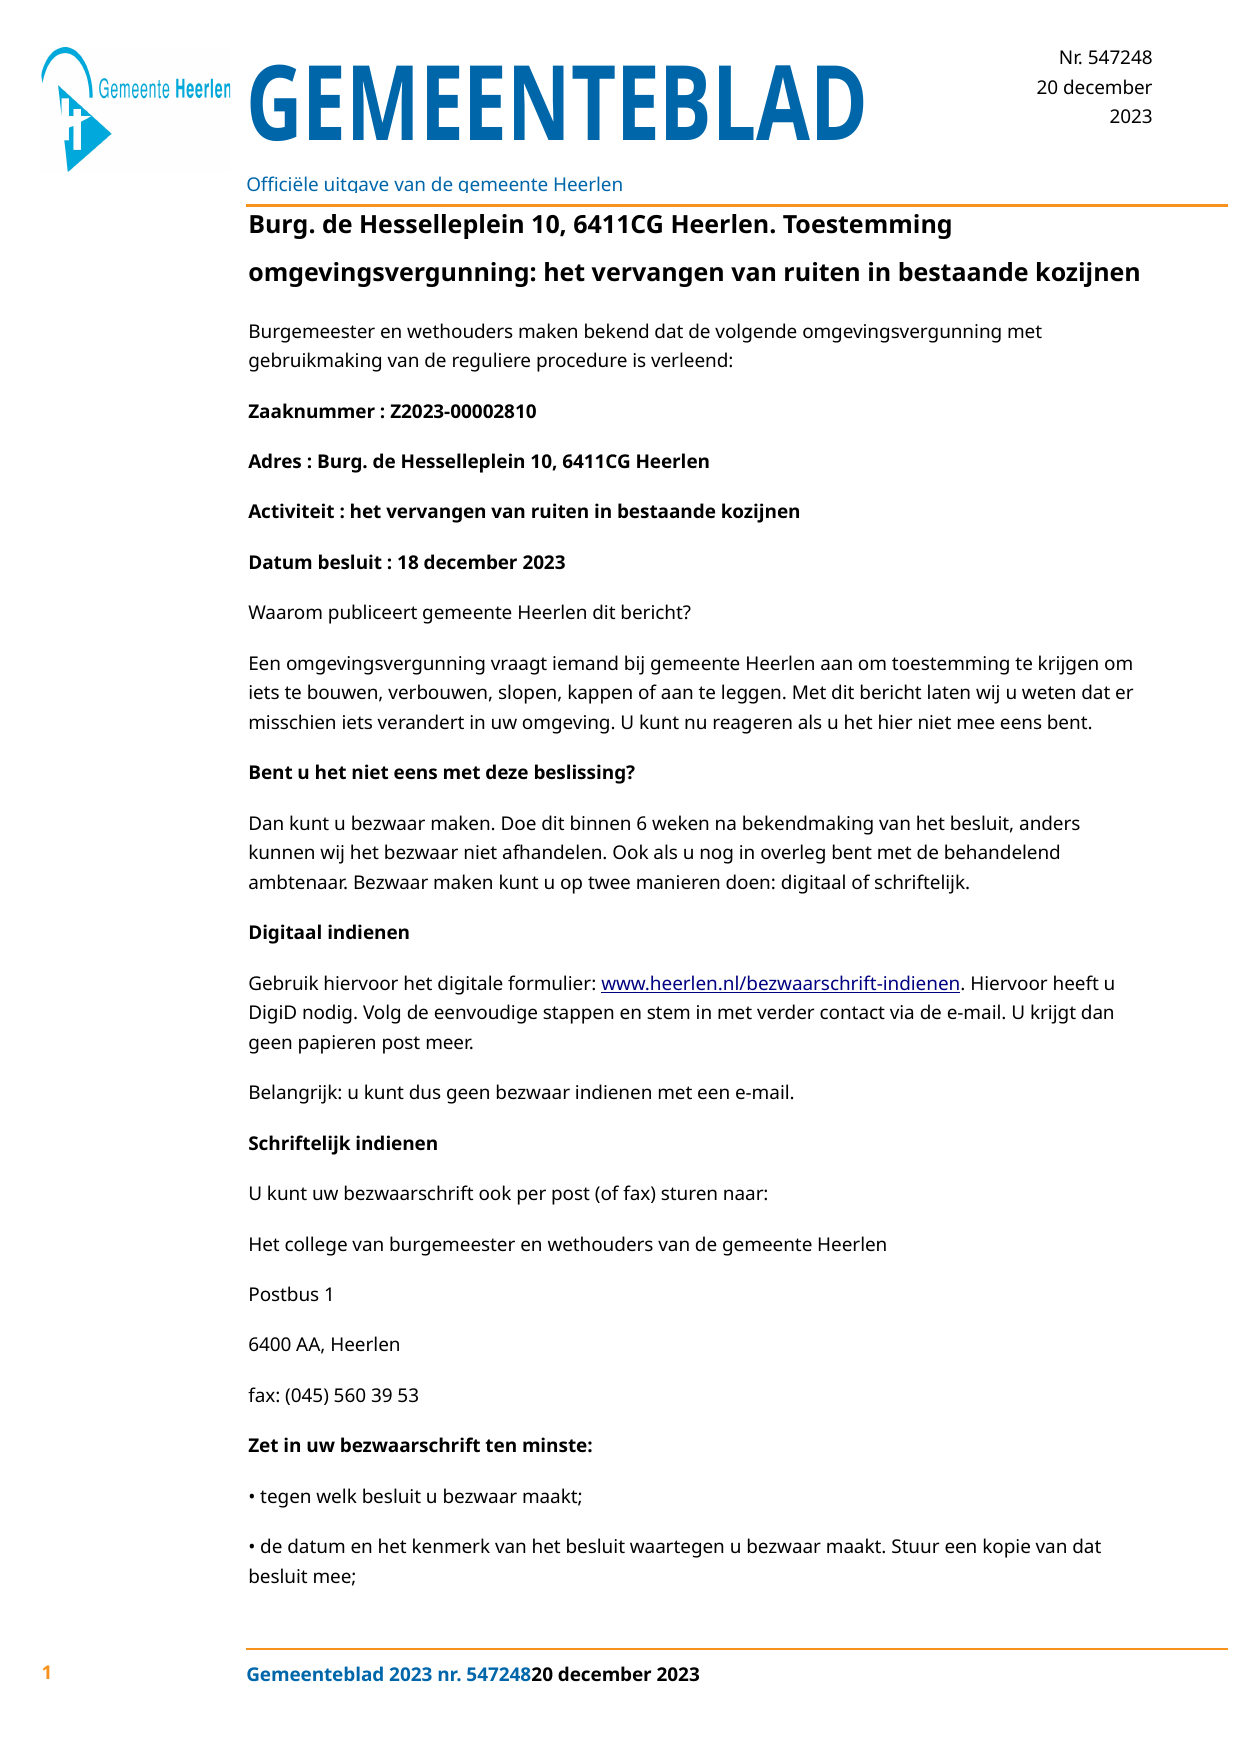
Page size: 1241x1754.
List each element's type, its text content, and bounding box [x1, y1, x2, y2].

text U kunt uw bezwaarschrift ook per post (of fax) sturen naar: [248, 1180, 1152, 1206]
text Dan kunt u bezwaar maken. Doe dit binnen 6 weken na bekendmaking van het besluit, anders kunnen wij het bezwaar niet afhandelen. Ook als u nog in overleg bent met de behandelend ambtenaar. Bezwaar maken kunt u op twee manieren doen: digitaal of schriftelijk. [248, 810, 1152, 895]
text • tegen welk besluit u bezwaar maakt; [248, 1483, 1152, 1509]
text Een omgevingsvergunning vraagt iemand bij gemeente Heerlen aan om toestemming te krijgen om iets te bouwen, verbouwen, slopen, kappen of aan te leggen. Met dit bericht laten wij u weten dat er misschien iets verandert in uw omgeving. U kunt nu reageren als u het hier niet mee eens bent. [248, 650, 1152, 735]
text Schriftelijk indienen [248, 1130, 1152, 1156]
picture [41, 47, 59, 70]
text Belangrijk: u kunt dus geen bezwaar indienen met een e-mail. [248, 1079, 1152, 1105]
text Waarom publiceert gemeente Heerlen dit bericht? [248, 599, 1152, 625]
text Digitaal indienen [248, 919, 1152, 945]
text Datum besluit : 18 december 2023 [248, 549, 1152, 575]
text fax: (045) 560 39 53 [248, 1382, 1152, 1408]
text Adres : Burg. de Hesselleplein 10, 6411CG Heerlen [248, 448, 1152, 474]
text Zaaknummer : Z2023-00002810 [248, 398, 1152, 424]
text Activiteit : het vervangen van ruiten in bestaande kozijnen [248, 499, 1152, 524]
text Bent u het niet eens met deze beslissing? [248, 759, 1152, 785]
text Zet in uw bezwaarschrift ten minste: [248, 1432, 1152, 1458]
text 6400 AA, Heerlen [248, 1332, 1152, 1357]
text Burgemeester en wethouders maken bekend dat de volgende omgevingsvergunning met gebruikmaking van de reguliere procedure is verleend: [248, 318, 1152, 373]
text Burg. de Hesselleplein 10, 6411CG Heerlen. Toestemming omgevingsvergunning: het vervangen van ruiten in bestaande kozijnen [248, 207, 1152, 288]
picture [41, 47, 231, 172]
text Postbus 1 [248, 1281, 1152, 1307]
text Gebruik hiervoor het digitale formulier: www.heerlen.nl/bezwaarschrift-indienen. Hiervoor heeft u DigiD nodig. Volg de eenvoudige stappen en stem in met verder contact via de e-mail. U krijgt dan geen papieren post meer. [248, 970, 1152, 1055]
text Het college van burgemeester en wethouders van de gemeente Heerlen [248, 1231, 1152, 1257]
text • de datum en het kenmerk van het besluit waartegen u bezwaar maakt. Stuur een kopie van dat besluit mee; [248, 1533, 1152, 1589]
